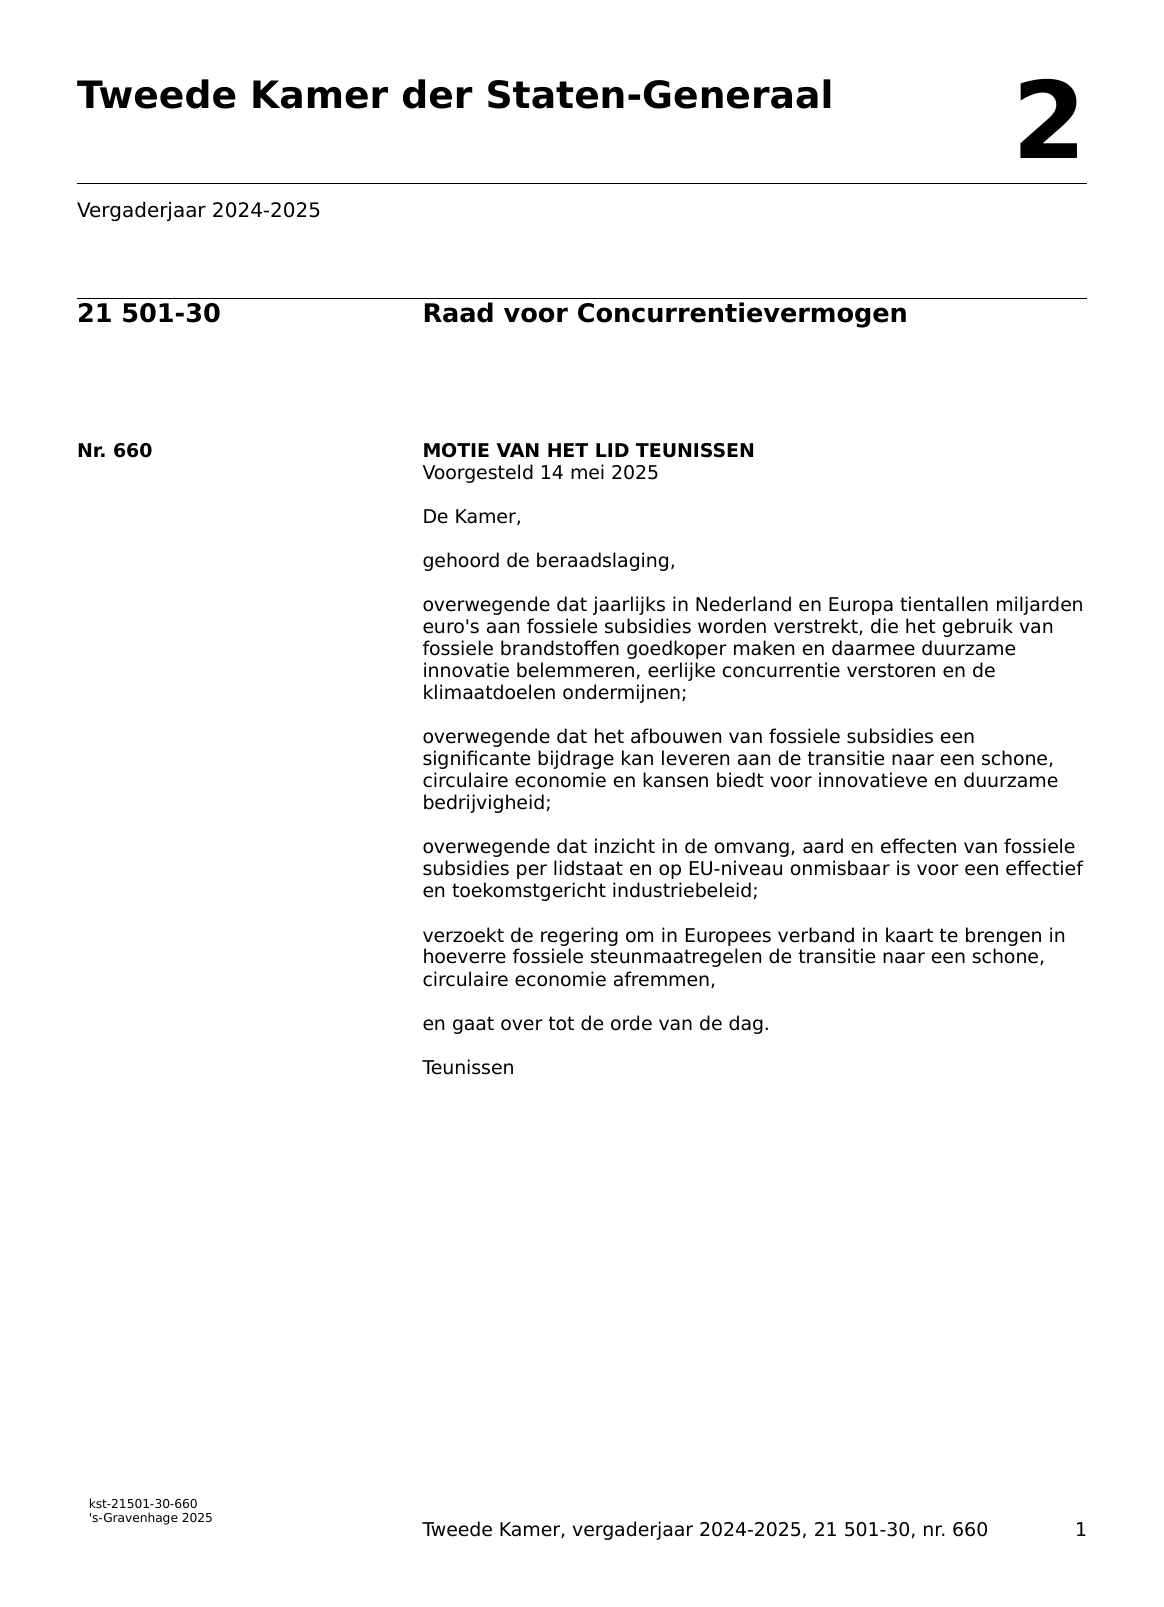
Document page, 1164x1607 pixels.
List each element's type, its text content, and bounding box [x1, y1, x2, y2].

text overwegende dat inzicht in de omvang, aard en effecten van fossiele subsidies per lidstaat en op EU-niveau onmisbaar is voor een effectief en toekomstgericht industriebeleid; [422, 836, 1087, 902]
text overwegende dat het afbouwen van fossiele subsidies een significante bijdrage kan leveren aan de transitie naar een schone, circulaire economie en kansen biedt voor innovatieve en duurzame bedrijvigheid; [422, 726, 1087, 814]
text verzoekt de regering om in Europees verband in kaart te brengen in hoeverre fossiele steunmaatregelen de transitie naar een schone, circulaire economie afremmen, [422, 924, 1087, 990]
table_header 2 [886, 59, 1087, 183]
text overwegende dat jaarlijks in Nederland en Europa tientallen miljarden euro's aan fossiele subsidies worden verstrekt, die het gebruik van fossiele brandstoffen goedkoper maken en daarmee duurzame innovatie belemmeren, eerlijke concurrentie verstoren en de klimaatdoelen ondermijnen; [422, 594, 1087, 704]
text Teunissen [422, 1057, 1087, 1079]
text kst-21501-30-660 [88, 1497, 323, 1511]
text Voorgesteld 14 mei 2025 [422, 462, 1087, 484]
text gehoord de beraadslaging, [422, 550, 1087, 572]
subtitle Nr. 660 MOTIE VAN HET LID TEUNISSEN [77, 440, 1087, 462]
table_header Tweede Kamer der Staten-Generaal [77, 59, 886, 183]
text 's-Gravenhage 2025 [88, 1511, 323, 1525]
text De Kamer, [422, 506, 1087, 528]
text en gaat over tot de orde van de dag. [422, 1013, 1087, 1034]
table_cell Vergaderjaar 2024-2025 [77, 184, 1087, 298]
subtitle 21 501-30 Raad voor Concurrentievermogen [77, 299, 1087, 329]
